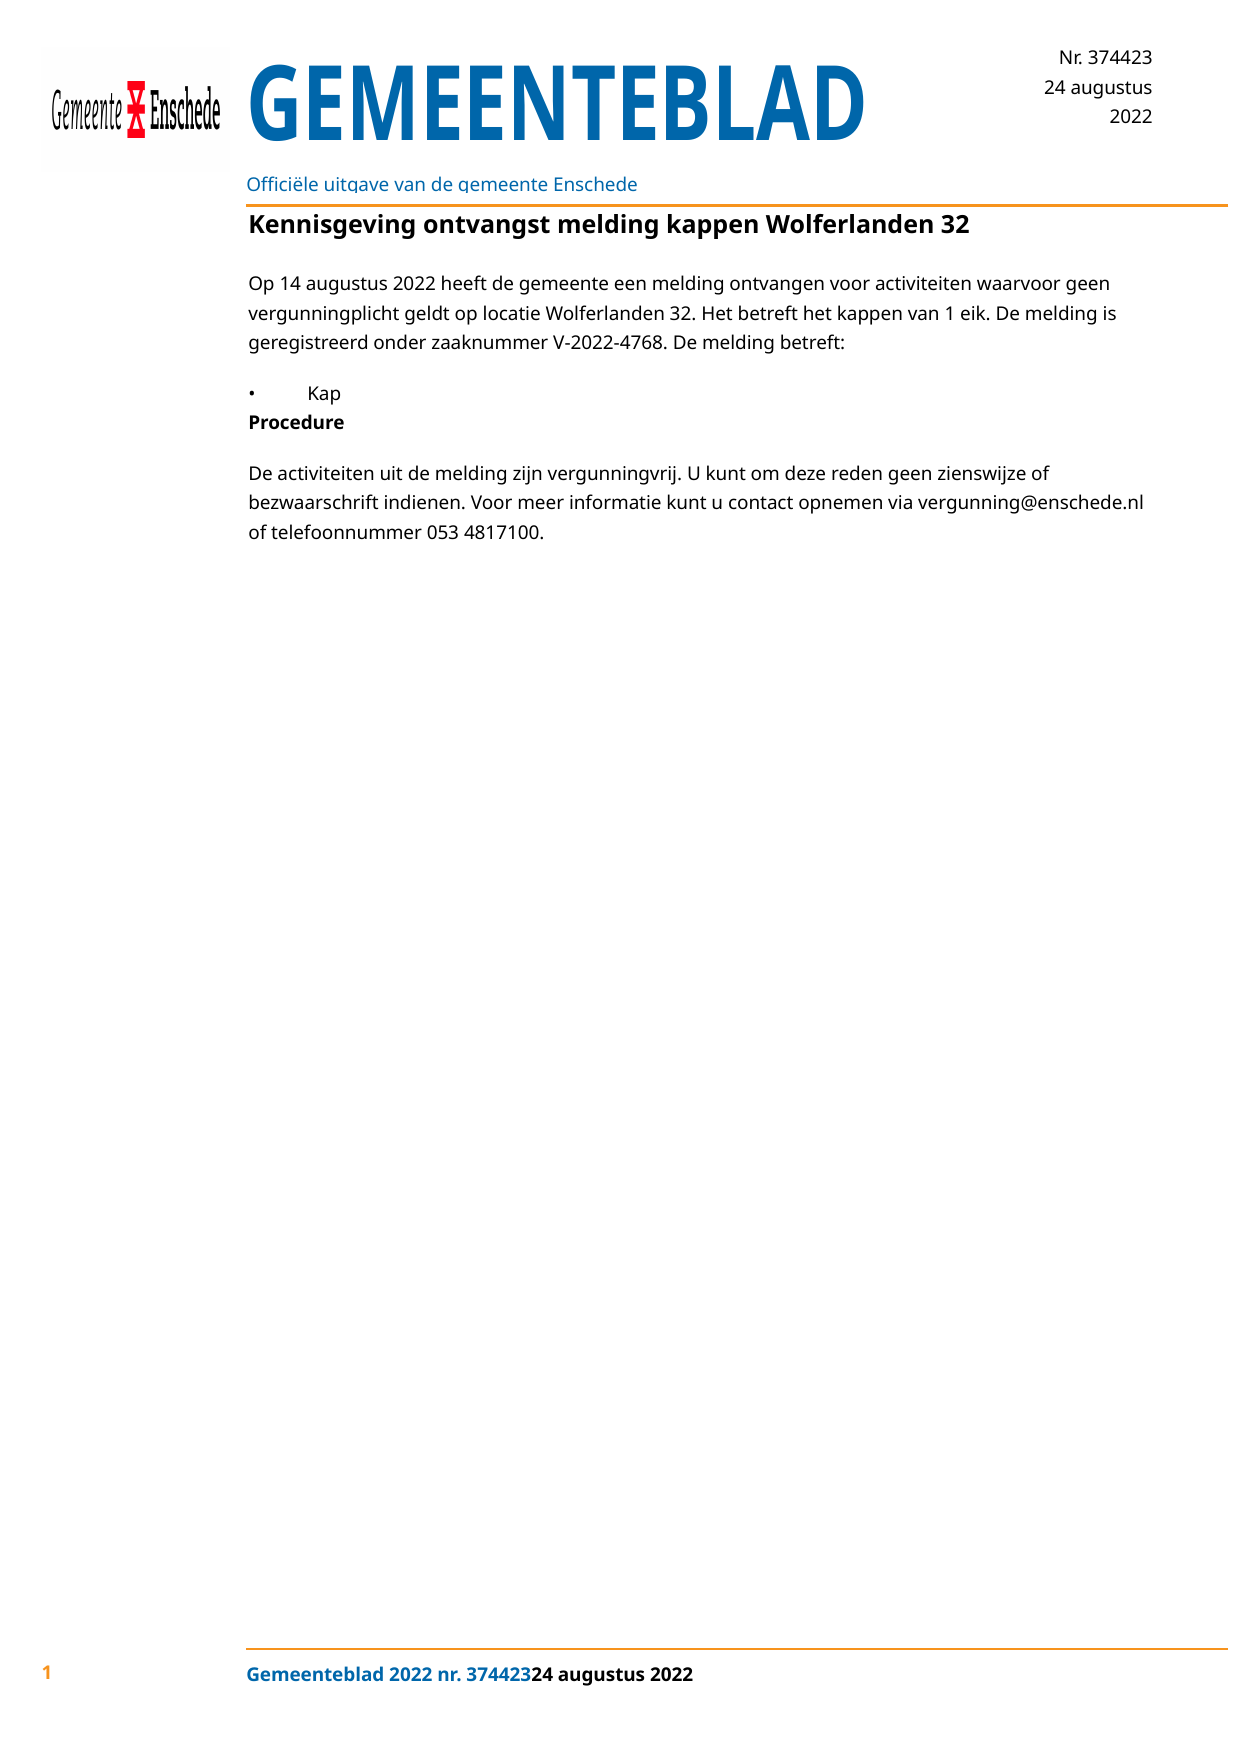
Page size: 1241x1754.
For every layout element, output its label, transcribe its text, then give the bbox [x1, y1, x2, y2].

picture [41, 47, 231, 172]
text De activiteiten uit de melding zijn vergunningvrij. U kunt om deze reden geen zienswijze of bezwaarschrift indienen. Voor meer informatie kunt u contact opnemen via vergunning@enschede.nl of telefoonnummer 053 4817100. [248, 460, 1152, 545]
text Op 14 augustus 2022 heeft de gemeente een melding ontvangen voor activiteiten waarvoor geen vergunningplicht geldt op locatie Wolferlanden 32. Het betreft het kappen van 1 eik. De melding is geregistreerd onder zaaknummer V-2022-4768. De melding betreft: [248, 270, 1152, 355]
text Kennisgeving ontvangst melding kappen Wolferlanden 32 [248, 207, 1152, 241]
text Procedure [248, 409, 1152, 435]
list Kap [248, 380, 1152, 406]
